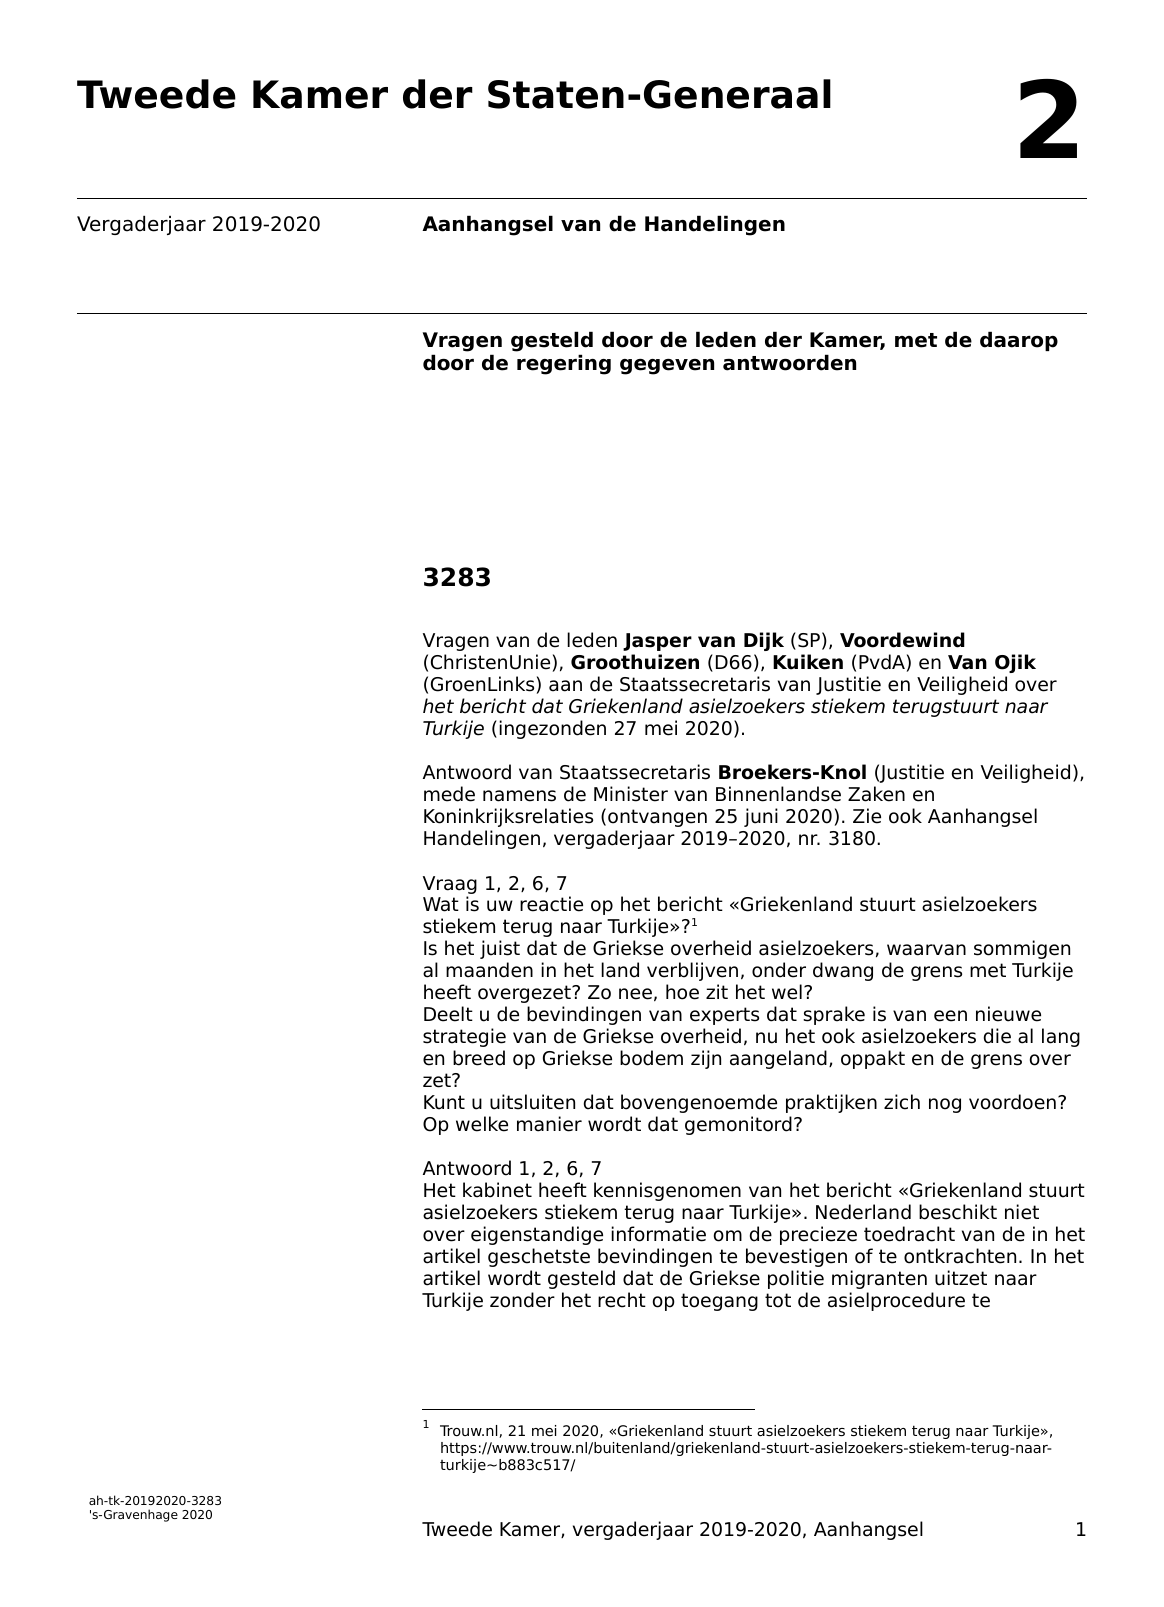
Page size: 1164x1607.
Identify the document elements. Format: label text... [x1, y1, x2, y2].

table_cell Vragen gesteld door de leden der Kamer, met de daarop door de regering gegeven antwoorden [422, 314, 1087, 375]
text Deelt u de bevindingen van experts dat sprake is van een nieuwe strategie van de Griekse overheid, nu het ook asielzoekers die al lang en breed op Griekse bodem zijn aangeland, oppakt en de grens over zet? [422, 1004, 1087, 1092]
text Vragen van de leden Jasper van Dijk (SP), Voordewind (ChristenUnie), Groothuizen (D66), Kuiken (PvdA) en Van Ojik (GroenLinks) aan de Staatssecretaris van Justitie en Veiligheid over het bericht dat Griekenland asielzoekers stiekem terugstuurt naar Turkije (ingezonden 27 mei 2020). [422, 630, 1087, 740]
text Kunt u uitsluiten dat bovengenoemde praktijken zich nog voordoen? Op welke manier wordt dat gemonitord? [422, 1092, 1087, 1136]
text ah-tk-20192020-3283 [88, 1494, 323, 1508]
text Wat is uw reactie op het bericht «Griekenland stuurt asielzoekers stiekem terug naar Turkije»? [422, 894, 1087, 938]
text Antwoord 1, 2, 6, 7 [422, 1158, 1087, 1180]
table_cell [77, 314, 422, 375]
text Antwoord van Staatssecretaris Broekers-Knol (Justitie en Veiligheid), mede namens de Minister van Binnenlandse Zaken en Koninkrijksrelaties (ontvangen 25 juni 2020). Zie ook Aanhangsel Handelingen, vergaderjaar 2019–2020, nr. 3180. [422, 762, 1087, 850]
text Trouw.nl, 21 mei 2020, «Griekenland stuurt asielzoekers stiekem terug naar Turkije», https://www.trouw.nl/buitenland/griekenland-stuurt-asielzoekers-stiekem-terug-naar-turkije~b883c517/ [422, 1418, 1087, 1474]
text 3283 [422, 563, 1087, 592]
text 's-Gravenhage 2020 [88, 1508, 323, 1522]
text Vraag 1, 2, 6, 7 [422, 872, 1087, 894]
text Is het juist dat de Griekse overheid asielzoekers, waarvan sommigen al maanden in het land verblijven, onder dwang de grens met Turkije heeft overgezet? Zo nee, hoe zit het wel? [422, 938, 1087, 1004]
text Het kabinet heeft kennisgenomen van het bericht «Griekenland stuurt asielzoekers stiekem terug naar Turkije». Nederland beschikt niet over eigenstandige informatie om de precieze toedracht van de in het artikel geschetste bevindingen te bevestigen of te ontkrachten. In het artikel wordt gesteld dat de Griekse politie migranten uitzet naar Turkije zonder het recht op toegang tot de asielprocedure te [422, 1180, 1087, 1312]
table_header 2 [886, 59, 1087, 198]
table_cell Vergaderjaar 2019-2020 [77, 199, 422, 313]
table_header Tweede Kamer der Staten-Generaal [77, 59, 886, 198]
table_cell Aanhangsel van de Handelingen [422, 199, 1087, 313]
